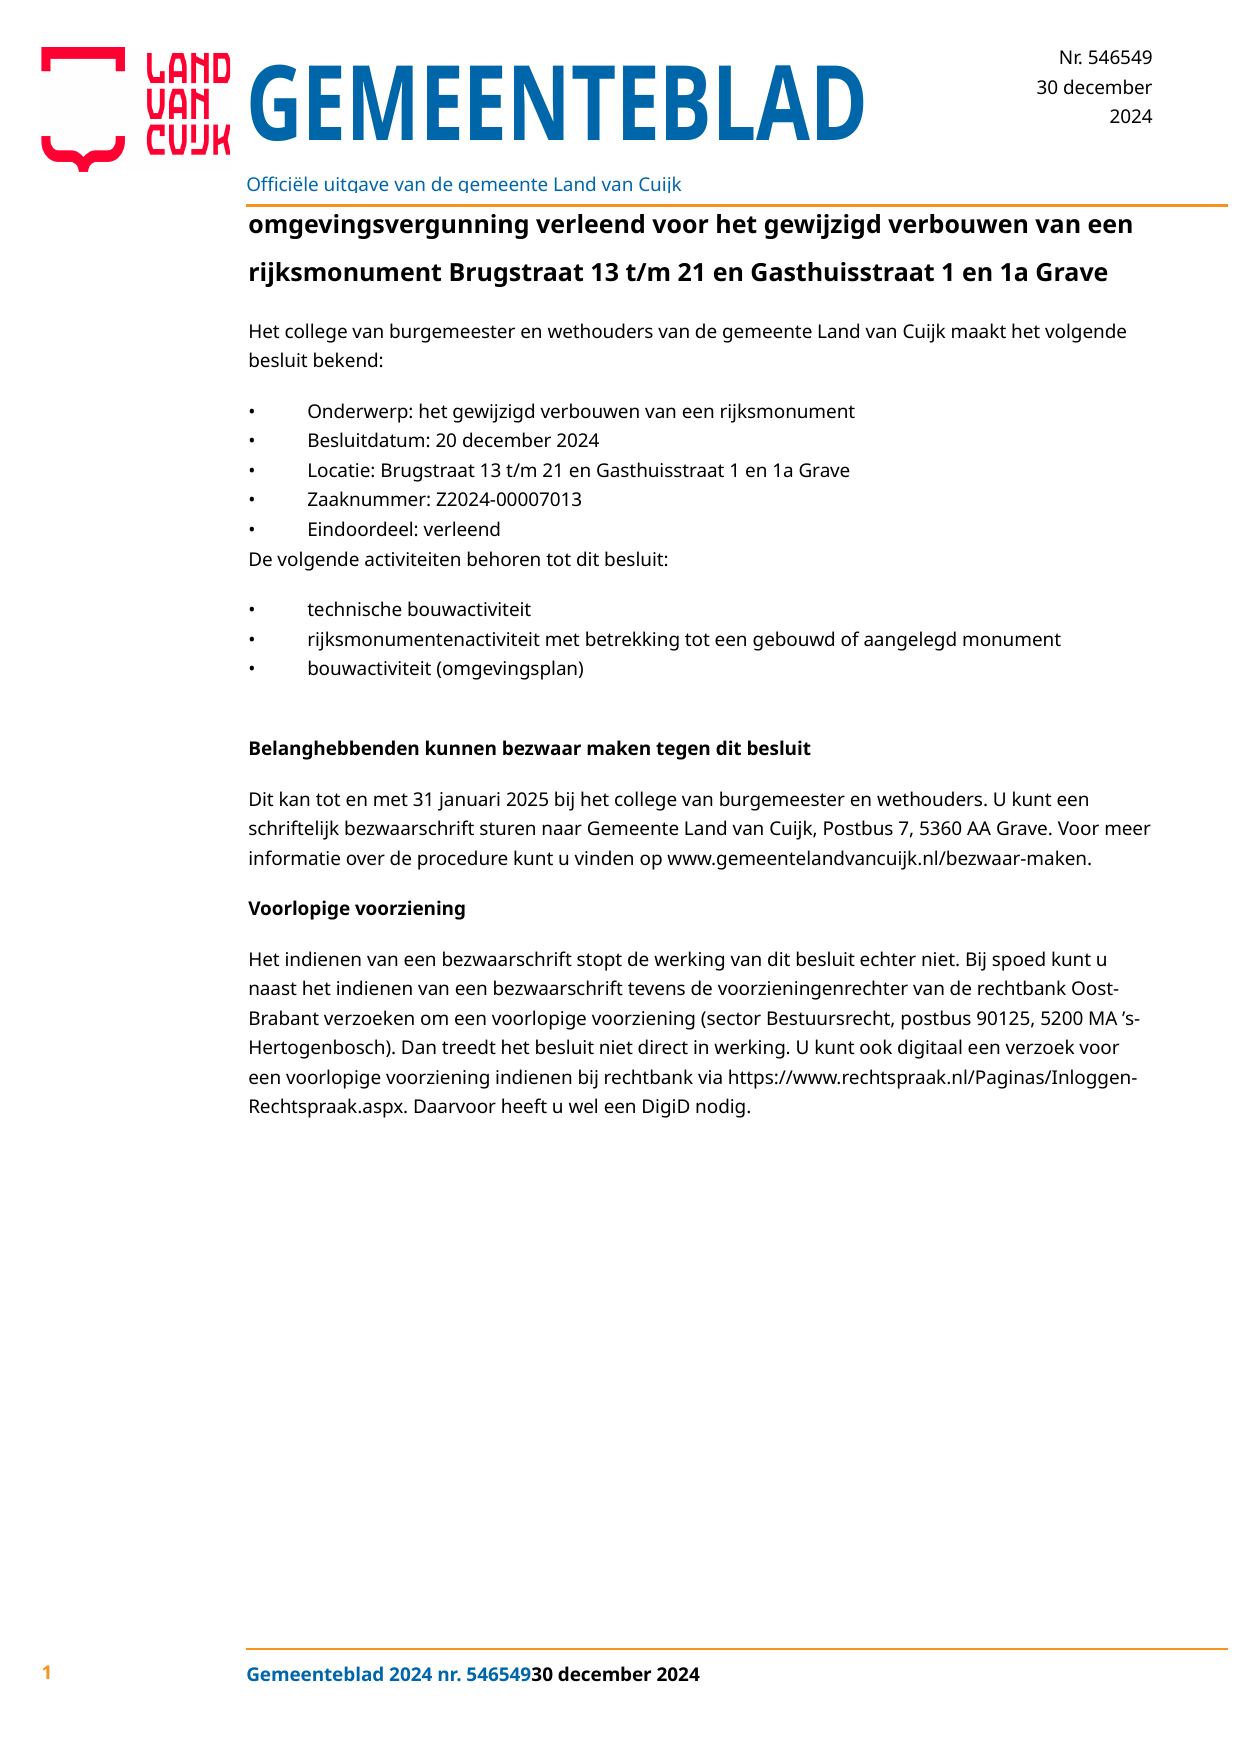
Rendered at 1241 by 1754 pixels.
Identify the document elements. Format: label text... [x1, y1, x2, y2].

list Onderwerp: het gewijzigd verbouwen van een rijksmonument [248, 398, 1152, 424]
text Het indienen van een bezwaarschrift stopt de werking van dit besluit echter niet. Bij spoed kunt u naast het indienen van een bezwaarschrift tevens de voorzieningenrechter van de rechtbank Oost-Brabant verzoeken om een voorlopige voorziening (sector Bestuursrecht, postbus 90125, 5200 MA ’s-Hertogenbosch). Dan treedt het besluit niet direct in werking. U kunt ook digitaal een verzoek voor een voorlopige voorziening indienen bij rechtbank via https://www.rechtspraak.nl/Paginas/Inloggen-Rechtspraak.aspx. Daarvoor heeft u wel een DigiD nodig. [248, 946, 1152, 1119]
list technische bouwactiviteit [248, 596, 1152, 622]
text omgevingsvergunning verleend voor het gewijzigd verbouwen van een rijksmonument Brugstraat 13 t/m 21 en Gasthuisstraat 1 en 1a Grave [248, 207, 1152, 288]
list Locatie: Brugstraat 13 t/m 21 en Gasthuisstraat 1 en 1a Grave [248, 457, 1152, 483]
list rijksmonumentenactiviteit met betrekking tot een gebouwd of aangelegd monument [248, 626, 1152, 652]
picture [41, 47, 231, 172]
list Eindoordeel: verleend [248, 516, 1152, 542]
text De volgende activiteiten behoren tot dit besluit: [248, 546, 1152, 572]
list bouwactiviteit (omgevingsplan) [248, 655, 1152, 681]
text Het college van burgemeester en wethouders van de gemeente Land van Cuijk maakt het volgende besluit bekend: [248, 318, 1152, 373]
list Zaaknummer: Z2024-00007013 [248, 487, 1152, 512]
text Voorlopige voorziening [248, 895, 1152, 921]
text Belanghebbenden kunnen bezwaar maken tegen dit besluit [248, 735, 1152, 761]
text Dit kan tot en met 31 januari 2025 bij het college van burgemeester en wethouders. U kunt een schriftelijk bezwaarschrift sturen naar Gemeente Land van Cuijk, Postbus 7, 5360 AA Grave. Voor meer informatie over de procedure kunt u vinden op www.gemeentelandvancuijk.nl/bezwaar-maken. [248, 786, 1152, 871]
list Besluitdatum: 20 december 2024 [248, 427, 1152, 453]
